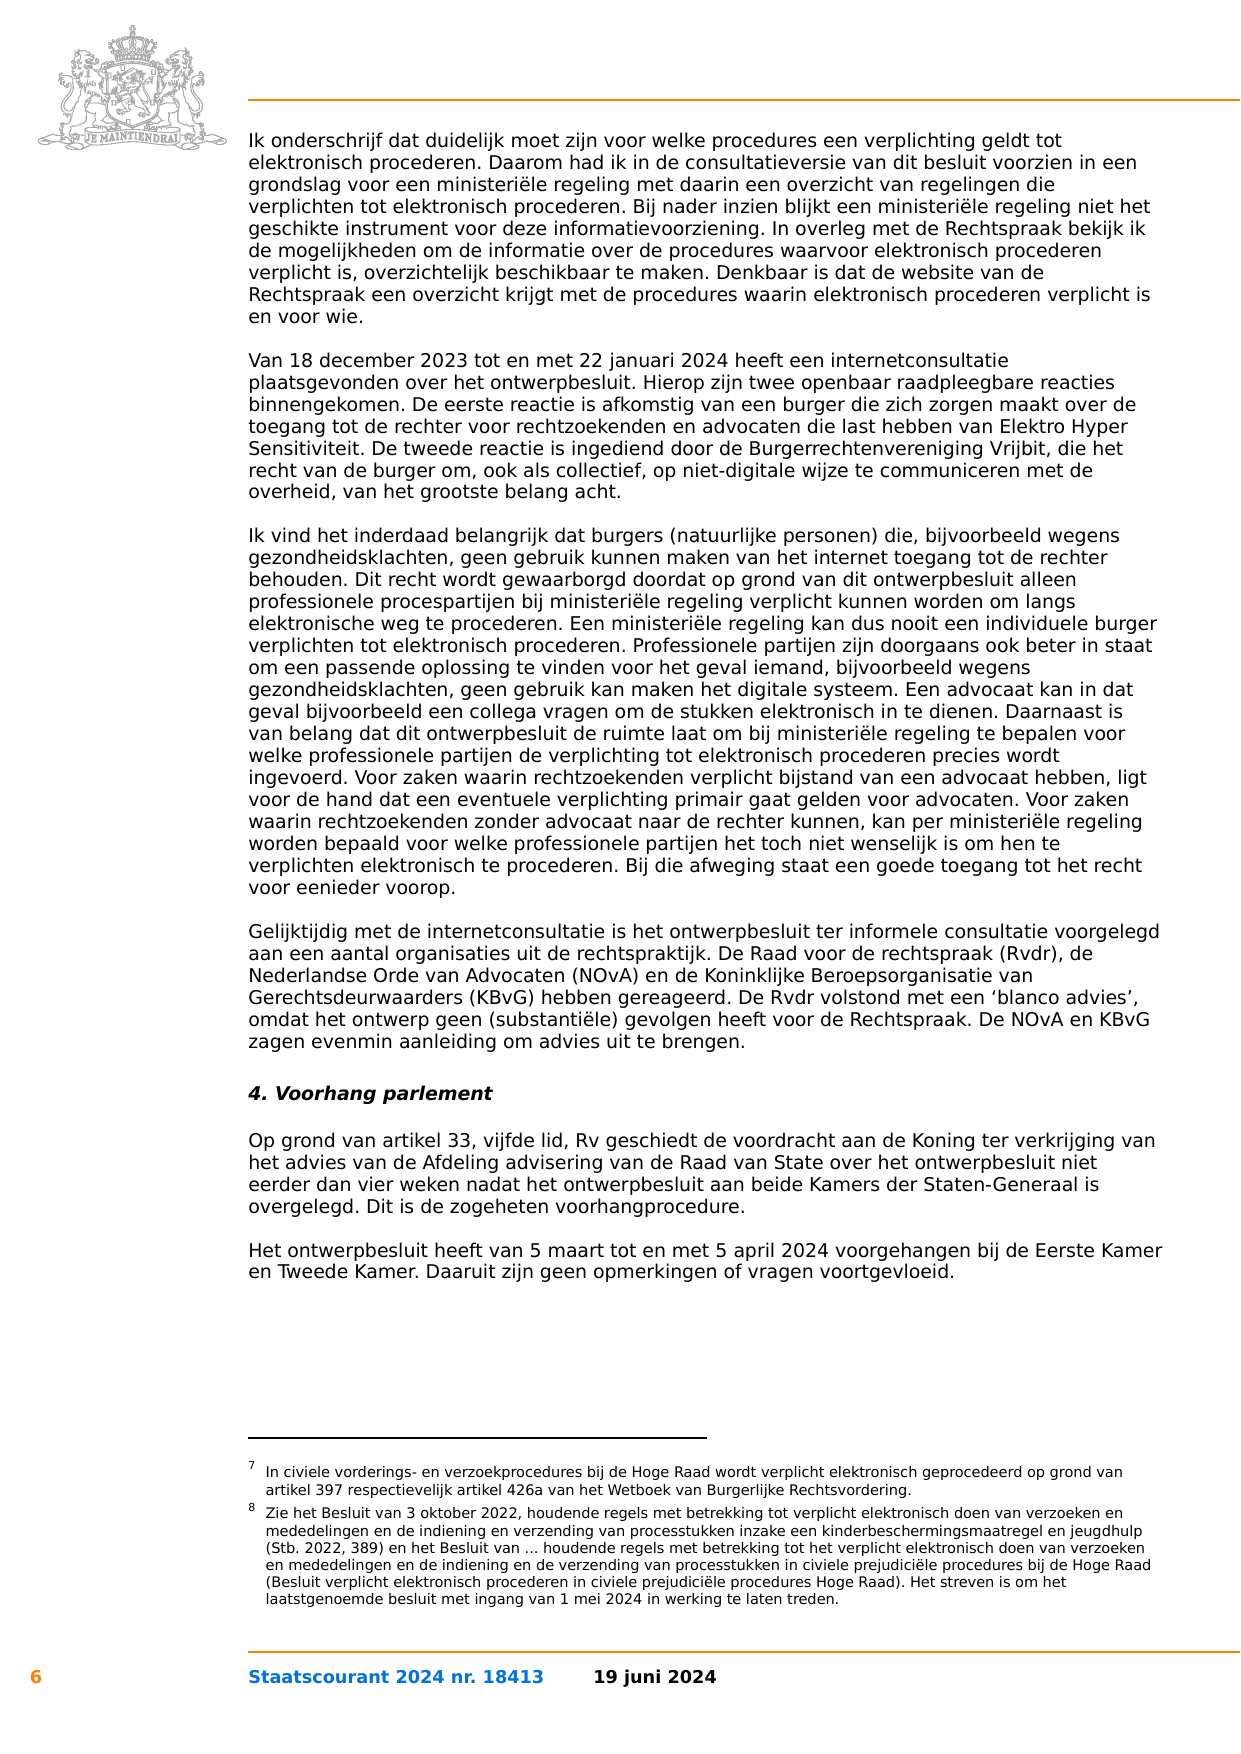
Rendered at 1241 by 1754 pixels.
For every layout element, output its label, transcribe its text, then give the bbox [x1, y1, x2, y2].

text Het ontwerpbesluit heeft van 5 maart tot en met 5 april 2024 voorgehangen bij de Eerste Kamer en Tweede Kamer. Daaruit zijn geen opmerkingen of vragen voortgevloeid. [248, 1239, 1163, 1283]
text Ik onderschrijf dat duidelijk moet zijn voor welke procedures een verplichting geldt tot elektronisch procederen. Daarom had ik in de consultatieversie van dit besluit voorzien in een grondslag voor een ministeriële regeling met daarin een overzicht van regelingen die verplichten tot elektronisch procederen. Bij nader inzien blijkt een ministeriële regeling niet het geschikte instrument voor deze informatievoorziening. In overleg met de Rechtspraak bekijk ik de mogelijkheden om de informatie over de procedures waarvoor elektronisch procederen verplicht is, overzichtelijk beschikbaar te maken. Denkbaar is dat de website van de Rechtspraak een overzicht krijgt met de procedures waarin elektronisch procederen verplicht is en voor wie. [248, 130, 1163, 328]
text Zie het Besluit van 3 oktober 2022, houdende regels met betrekking tot verplicht elektronisch doen van verzoeken en mededelingen en de indiening en verzending van processtukken inzake een kinderbeschermingsmaatregel en jeugdhulp (Stb. 2022, 389) en het Besluit van ... houdende regels met betrekking tot het verplicht elektronisch doen van verzoeken en mededelingen en de indiening en de verzending van processtukken in civiele prejudiciële procedures bij de Hoge Raad (Besluit verplicht elektronisch procederen in civiele prejudiciële procedures Hoge Raad). Het streven is om het laatstgenoemde besluit met ingang van 1 mei 2024 in werking te laten treden. [248, 1501, 1163, 1608]
text Ik vind het inderdaad belangrijk dat burgers (natuurlijke personen) die, bijvoorbeeld wegens gezondheidsklachten, geen gebruik kunnen maken van het internet toegang tot de rechter behouden. Dit recht wordt gewaarborgd doordat op grond van dit ontwerpbesluit alleen professionele procespartijen bij ministeriële regeling verplicht kunnen worden om langs elektronische weg te procederen. Een ministeriële regeling kan dus nooit een individuele burger verplichten tot elektronisch procederen. Professionele partijen zijn doorgaans ook beter in staat om een passende oplossing te vinden voor het geval iemand, bijvoorbeeld wegens gezondheidsklachten, geen gebruik kan maken het digitale systeem. Een advocaat kan in dat geval bijvoorbeeld een collega vragen om de stukken elektronisch in te dienen. Daarnaast is van belang dat dit ontwerpbesluit de ruimte laat om bij ministeriële regeling te bepalen voor welke professionele partijen de verplichting tot elektronisch procederen precies wordt ingevoerd. Voor zaken waarin rechtzoekenden verplicht bijstand van een advocaat hebben, ligt voor de hand dat een eventuele verplichting primair gaat gelden voor advocaten. Voor zaken waarin rechtzoekenden zonder advocaat naar de rechter kunnen, kan per ministeriële regeling worden bepaald voor welke professionele partijen het toch niet wenselijk is om hen te verplichten elektronisch te procederen. Bij die afweging staat een goede toegang tot het recht voor eenieder voorop. [248, 525, 1163, 899]
subtitle 4. Voorhang parlement [248, 1083, 1163, 1105]
text Van 18 december 2023 tot en met 22 januari 2024 heeft een internetconsultatie plaatsgevonden over het ontwerpbesluit. Hierop zijn twee openbaar raadpleegbare reacties binnengekomen. De eerste reactie is afkomstig van een burger die zich zorgen maakt over de toegang tot de rechter voor rechtzoekenden en advocaten die last hebben van Elektro Hyper Sensitiviteit. De tweede reactie is ingediend door de Burgerrechtenvereniging Vrijbit, die het recht van de burger om, ook als collectief, op niet-digitale wijze te communiceren met de overheid, van het grootste belang acht. [248, 349, 1163, 503]
text Op grond van artikel 33, vijfde lid, Rv geschiedt de voordracht aan de Koning ter verkrijging van het advies van de Afdeling advisering van de Raad van State over het ontwerpbesluit niet eerder dan vier weken nadat het ontwerpbesluit aan beide Kamers der Staten-Generaal is overgelegd. Dit is de zogeheten voorhangprocedure. [248, 1130, 1163, 1218]
text In civiele vorderings- en verzoekprocedures bij de Hoge Raad wordt verplicht elektronisch geprocedeerd op grond van artikel 397 respectievelijk artikel 426a van het Wetboek van Burgerlijke Rechtsvordering. [248, 1459, 1163, 1498]
picture [38, 25, 227, 150]
text Gelijktijdig met de internetconsultatie is het ontwerpbesluit ter informele consultatie voorgelegd aan een aantal organisaties uit de rechtspraktijk. De Raad voor de rechtspraak (Rvdr), de Nederlandse Orde van Advocaten (NOvA) en de Koninklijke Beroepsorganisatie van Gerechtsdeurwaarders (KBvG) hebben gereageerd. De Rvdr volstond met een ‘blanco advies’, omdat het ontwerp geen (substantiële) gevolgen heeft voor de Rechtspraak. De NOvA en KBvG zagen evenmin aanleiding om advies uit te brengen. [248, 921, 1163, 1053]
